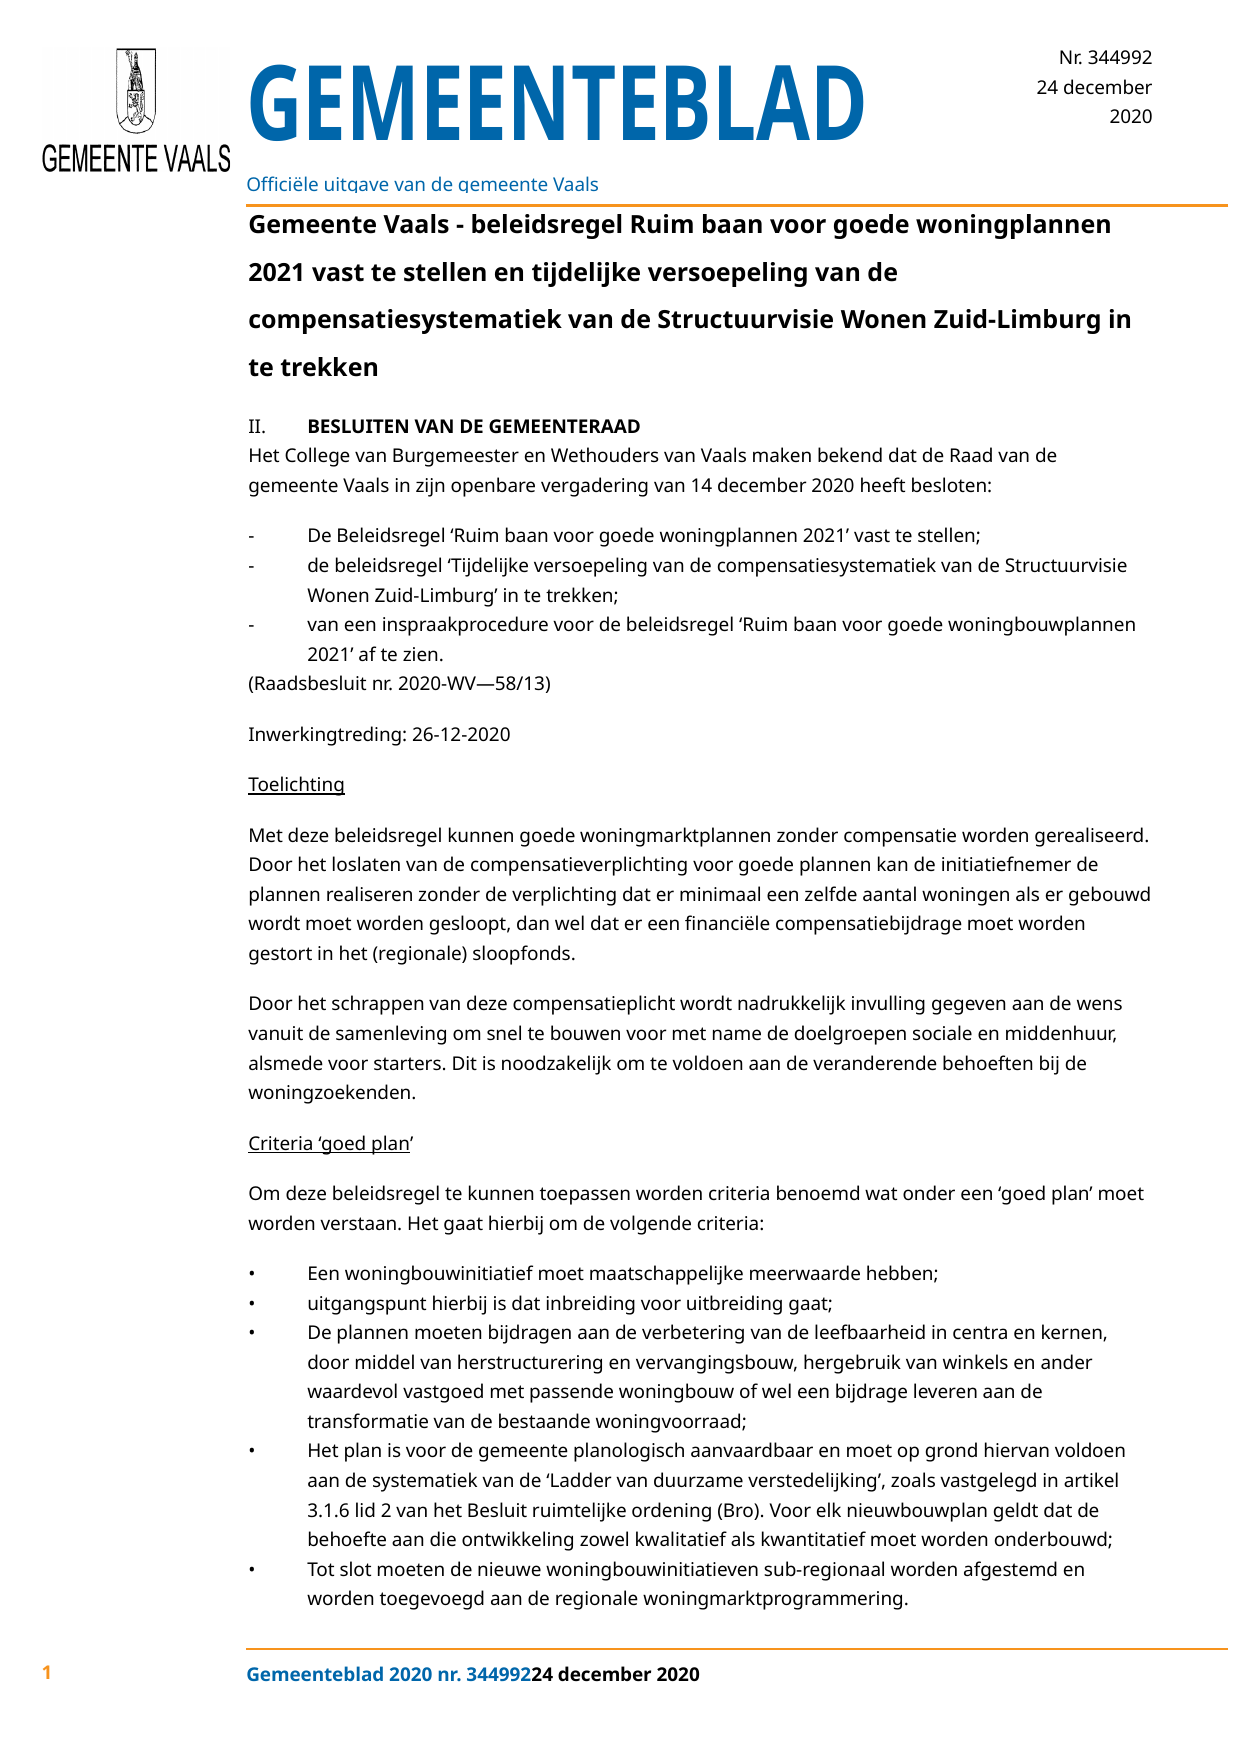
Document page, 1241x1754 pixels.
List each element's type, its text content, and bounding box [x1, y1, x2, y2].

text Het College van Burgemeester en Wethouders van Vaals maken bekend dat de Raad van de gemeente Vaals in zijn openbare vergadering van 14 december 2020 heeft besloten: [248, 443, 1152, 498]
list de beleidsregel ‘Tijdelijke versoepeling van de compensatiesystematiek van de Structuurvisie Wonen Zuid-Limburg’ in te trekken; [248, 552, 1152, 608]
list uitgangspunt hierbij is dat inbreiding voor uitbreiding gaat; [248, 1290, 1152, 1316]
list BESLUITEN VAN DE GEMEENTERAAD [248, 413, 1152, 439]
list De Beleidsregel ‘Ruim baan voor goede woningplannen 2021’ vast te stellen; [248, 523, 1152, 548]
text Inwerkingtreding: 26-12-2020 [248, 721, 1152, 747]
text Gemeente Vaals - beleidsregel Ruim baan voor goede woningplannen 2021 vast te stellen en tijdelijke versoepeling van de compensatiesystematiek van de Structuurvisie Wonen Zuid-Limburg in te trekken [248, 207, 1152, 384]
text (Raadsbesluit nr. 2020-WV—58/13) [248, 671, 1152, 696]
list van een inspraakprocedure voor de beleidsregel ‘Ruim baan voor goede woningbouwplannen 2021’ af te zien. [248, 611, 1152, 667]
list Een woningbouwinitiatief moet maatschappelijke meerwaarde hebben; [248, 1260, 1152, 1286]
list Tot slot moeten de nieuwe woningbouwinitiatieven sub-regionaal worden afgestemd en worden toegevoegd aan de regionale woningmarktprogrammering. [248, 1556, 1152, 1611]
text Om deze beleidsregel te kunnen toepassen worden criteria benoemd wat onder een ‘goed plan’ moet worden verstaan. Het gaat hierbij om de volgende criteria: [248, 1180, 1152, 1236]
text Door het schrappen van deze compensatieplicht wordt nadrukkelijk invulling gegeven aan de wens vanuit de samenleving om snel te bouwen voor met name de doelgroepen sociale en middenhuur, alsmede voor starters. Dit is noodzakelijk om te voldoen aan de veranderende behoeften bij de woningzoekenden. [248, 991, 1152, 1105]
text Toelichting [248, 771, 1152, 797]
text Criteria ‘goed plan’ [248, 1130, 1152, 1156]
list Het plan is voor de gemeente planologisch aanvaardbaar en moet op grond hiervan voldoen aan de systematiek van de ‘Ladder van duurzame verstedelijking’, zoals vastgelegd in artikel 3.1.6 lid 2 van het Besluit ruimtelijke ordening (Bro). Voor elk nieuwbouwplan geldt dat de behoefte aan die ontwikkeling zowel kwalitatief als kwantitatief moet worden onderbouwd; [248, 1438, 1152, 1552]
list De plannen moeten bijdragen aan de verbetering van de leefbaarheid in centra en kernen, door middel van herstructurering en vervangingsbouw, hergebruik van winkels en ander waardevol vastgoed met passende woningbouw of wel een bijdrage leveren aan de transformatie van de bestaande woningvoorraad; [248, 1319, 1152, 1434]
picture [41, 47, 231, 172]
text Met deze beleidsregel kunnen goede woningmarktplannen zonder compensatie worden gerealiseerd. Door het loslaten van de compensatieverplichting voor goede plannen kan de initiatiefnemer de plannen realiseren zonder de verplichting dat er minimaal een zelfde aantal woningen als er gebouwd wordt moet worden gesloopt, dan wel dat er een financiële compensatiebijdrage moet worden gestort in het (regionale) sloopfonds. [248, 822, 1152, 966]
